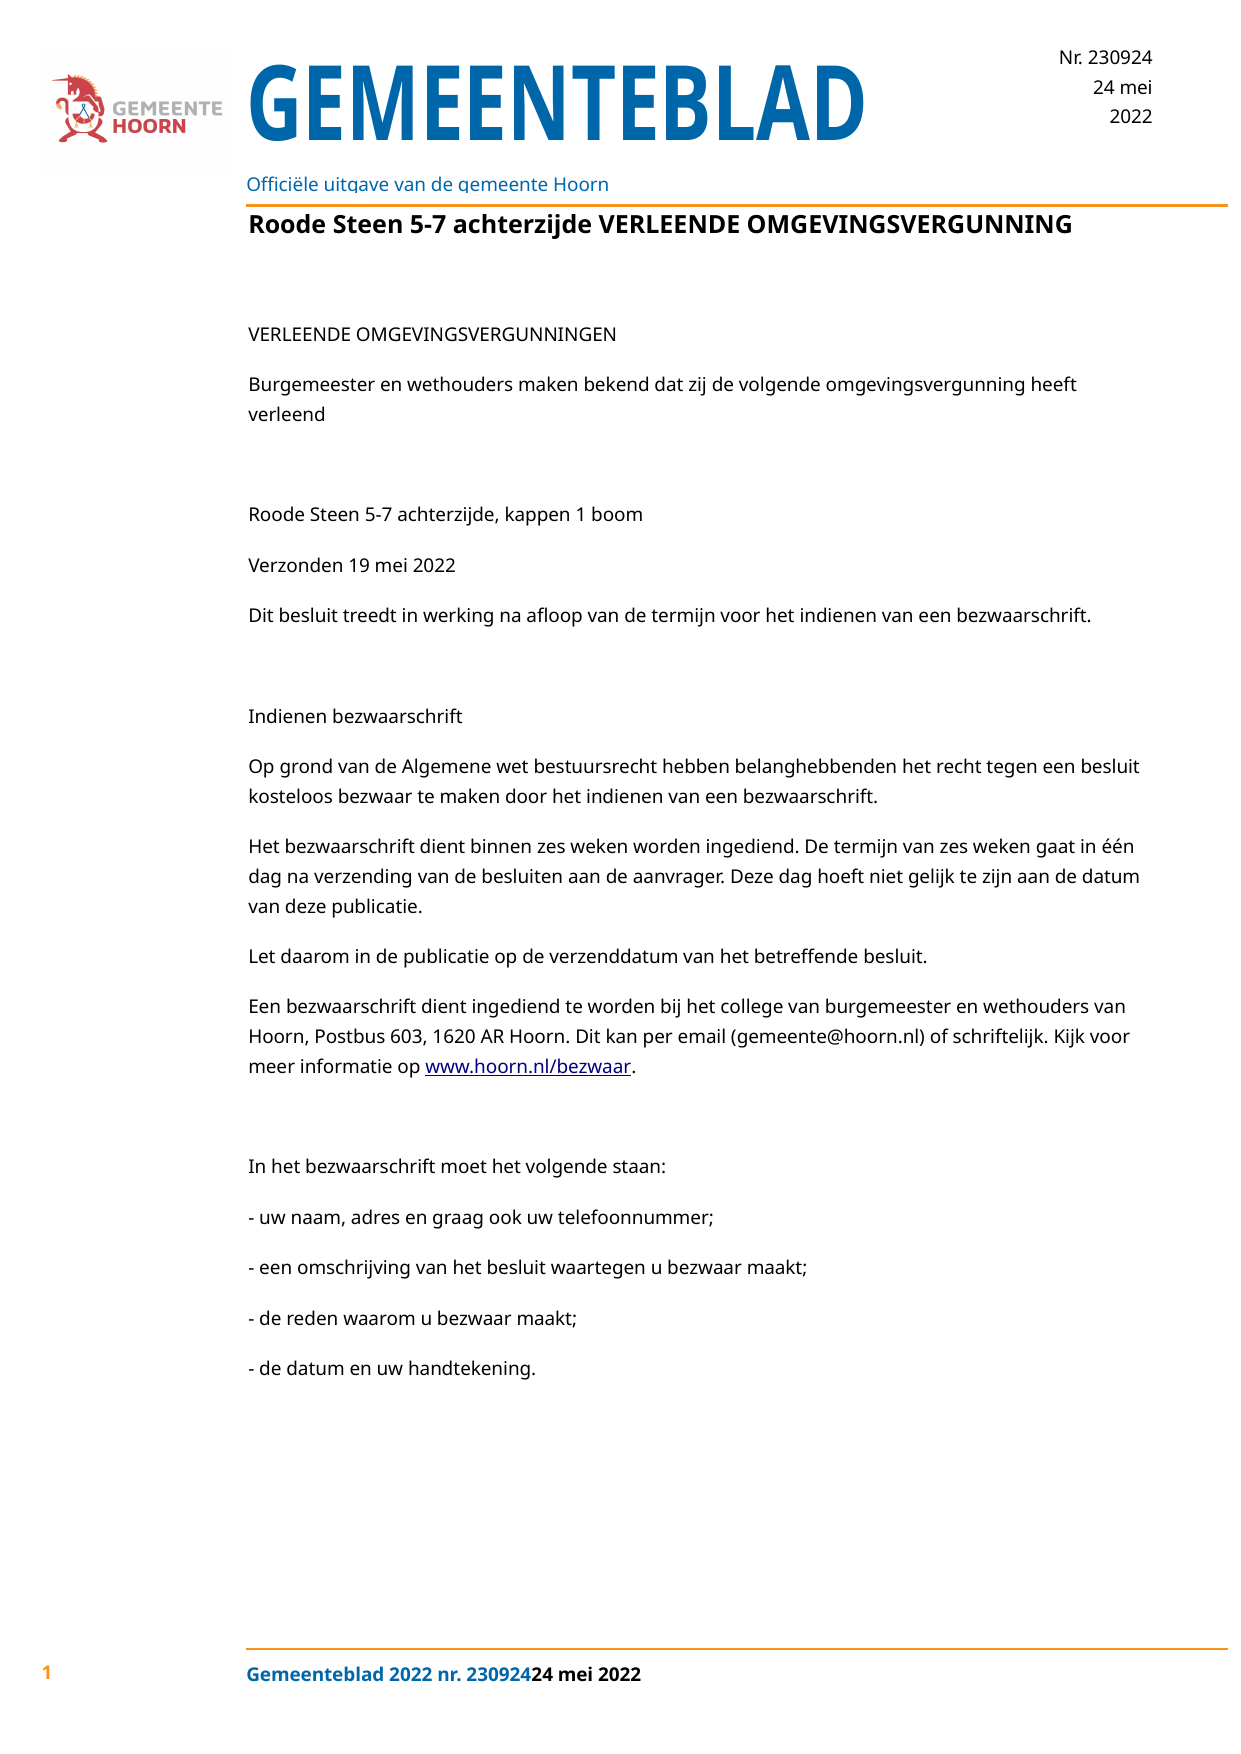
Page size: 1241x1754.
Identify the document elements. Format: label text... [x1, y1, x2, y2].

text In het bezwaarschrift moet het volgende staan: [248, 1154, 1152, 1179]
picture [41, 47, 231, 172]
text Let daarom in de publicatie op de verzenddatum van het betreffende besluit. [248, 943, 1152, 969]
text Burgemeester en wethouders maken bekend dat zij de volgende omgevingsvergunning heeft verleend [248, 371, 1152, 426]
text - de datum en uw handtekening. [248, 1355, 1152, 1381]
text Verzonden 19 mei 2022 [248, 552, 1152, 578]
text - uw naam, adres en graag ook uw telefoonnummer; [248, 1204, 1152, 1230]
text Het bezwaarschrift dient binnen zes weken worden ingediend. De termijn van zes weken gaat in één dag na verzending van de besluiten aan de aanvrager. Deze dag hoeft niet gelijk te zijn aan de datum van deze publicatie. [248, 834, 1152, 918]
text - de reden waarom u bezwaar maakt; [248, 1305, 1152, 1331]
text Op grond van de Algemene wet bestuursrecht hebben belanghebbenden het recht tegen een besluit kosteloos bezwaar te maken door het indienen van een bezwaarschrift. [248, 754, 1152, 809]
text - een omschrijving van het besluit waartegen u bezwaar maakt; [248, 1254, 1152, 1280]
text VERLEENDE OMGEVINGSVERGUNNINGEN [248, 321, 1152, 346]
text Dit besluit treedt in werking na afloop van de termijn voor het indienen van een bezwaarschrift. [248, 602, 1152, 628]
text Indienen bezwaarschrift [248, 703, 1152, 729]
text Roode Steen 5-7 achterzijde, kappen 1 boom [248, 502, 1152, 527]
text Roode Steen 5-7 achterzijde VERLEENDE OMGEVINGSVERGUNNING [248, 207, 1152, 241]
text Een bezwaarschrift dient ingediend te worden bij het college van burgemeester en wethouders van Hoorn, Postbus 603, 1620 AR Hoorn. Dit kan per email (gemeente@hoorn.nl) of schriftelijk. Kijk voor meer informatie op www.hoorn.nl/bezwaar. [248, 994, 1152, 1078]
